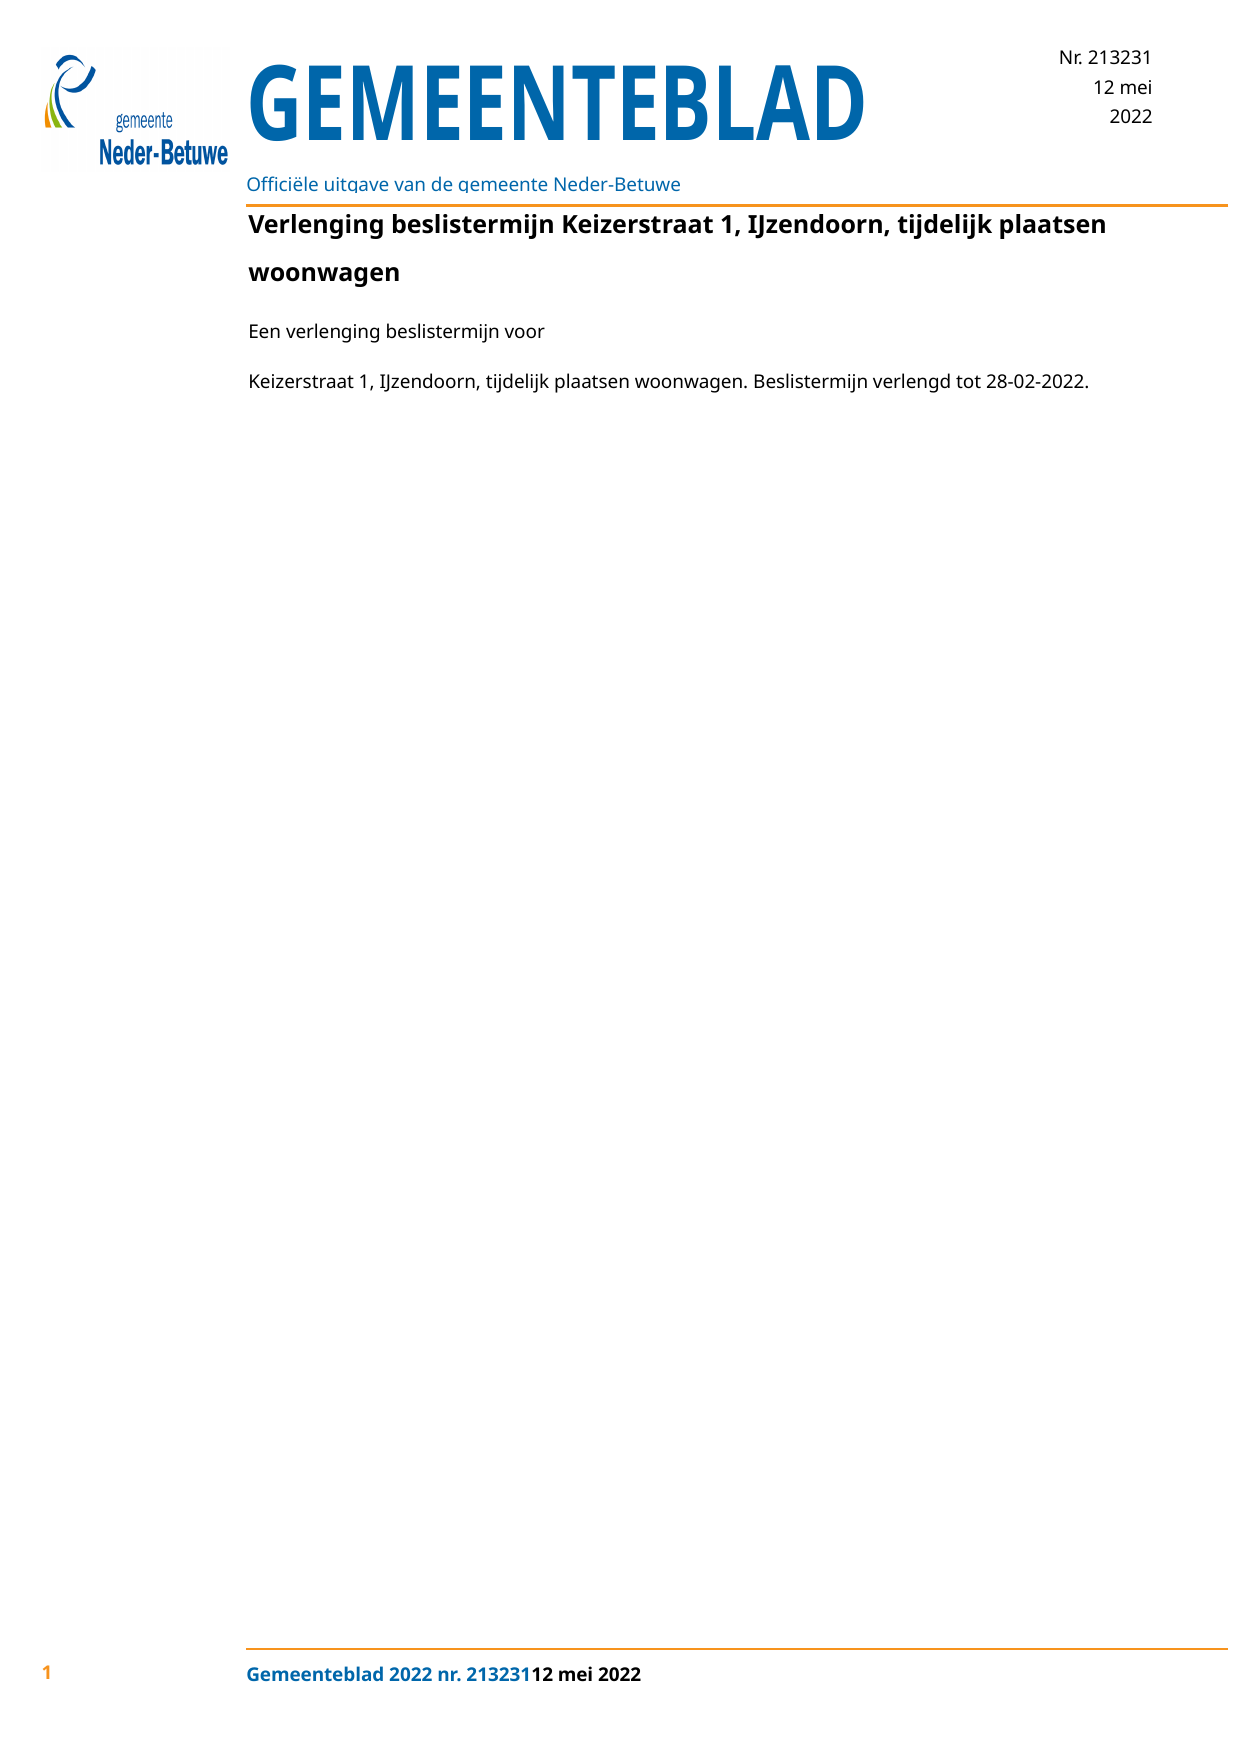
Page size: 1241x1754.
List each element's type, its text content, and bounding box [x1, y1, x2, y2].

text Een verlenging beslistermijn voor [248, 318, 1152, 344]
picture [41, 47, 231, 172]
text Verlenging beslistermijn Keizerstraat 1, IJzendoorn, tijdelijk plaatsen woonwagen [248, 207, 1152, 288]
text Keizerstraat 1, IJzendoorn, tijdelijk plaatsen woonwagen. Beslistermijn verlengd tot 28-02-2022. [248, 368, 1152, 394]
